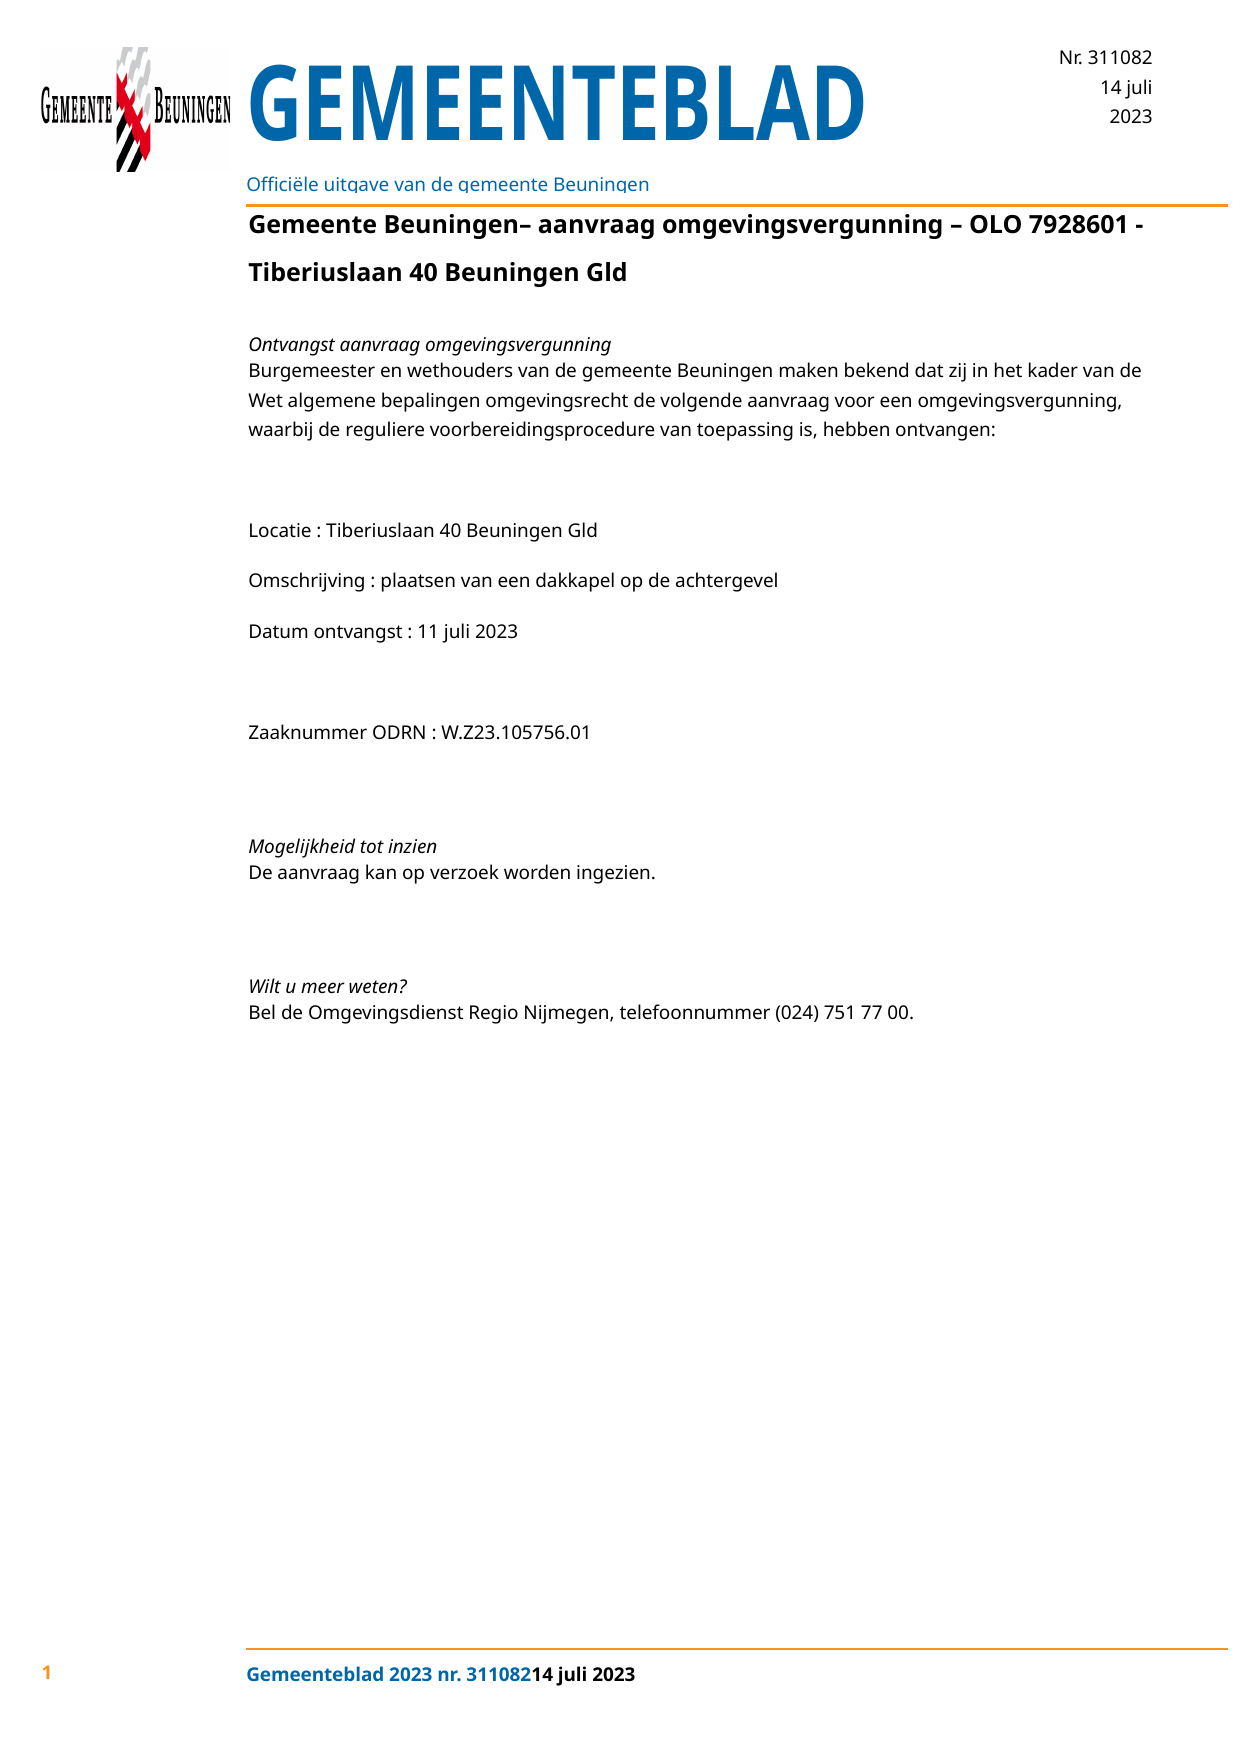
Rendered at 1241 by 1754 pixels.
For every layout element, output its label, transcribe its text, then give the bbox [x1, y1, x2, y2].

text Ontvangst aanvraag omgevingsvergunning [248, 331, 1152, 357]
text Wilt u meer weten? [248, 973, 1152, 999]
text Burgemeester en wethouders van de gemeente Beuningen maken bekend dat zij in het kader van de Wet algemene bepalingen omgevingsrecht de volgende aanvraag voor een omgevingsvergunning, waarbij de reguliere voorbereidingsprocedure van toepassing is, hebben ontvangen: [248, 357, 1152, 442]
text Gemeente Beuningen– aanvraag omgevingsvergunning – OLO 7928601 - Tiberiuslaan 40 Beuningen Gld [248, 207, 1152, 288]
picture [41, 47, 231, 172]
text De aanvraag kan op verzoek worden ingezien. [248, 859, 1152, 885]
text Locatie : Tiberiuslaan 40 Beuningen Gld [248, 517, 1152, 543]
text Omschrijving : plaatsen van een dakkapel op de achtergevel [248, 568, 1152, 593]
text Bel de Omgevingsdienst Regio Nijmegen, telefoonnummer (024) 751 77 00. [248, 999, 1152, 1025]
text Zaaknummer ODRN : W.Z23.105756.01 [248, 719, 1152, 744]
text Mogelijkheid tot inzien [248, 833, 1152, 859]
text Datum ontvangst : 11 juli 2023 [248, 618, 1152, 644]
